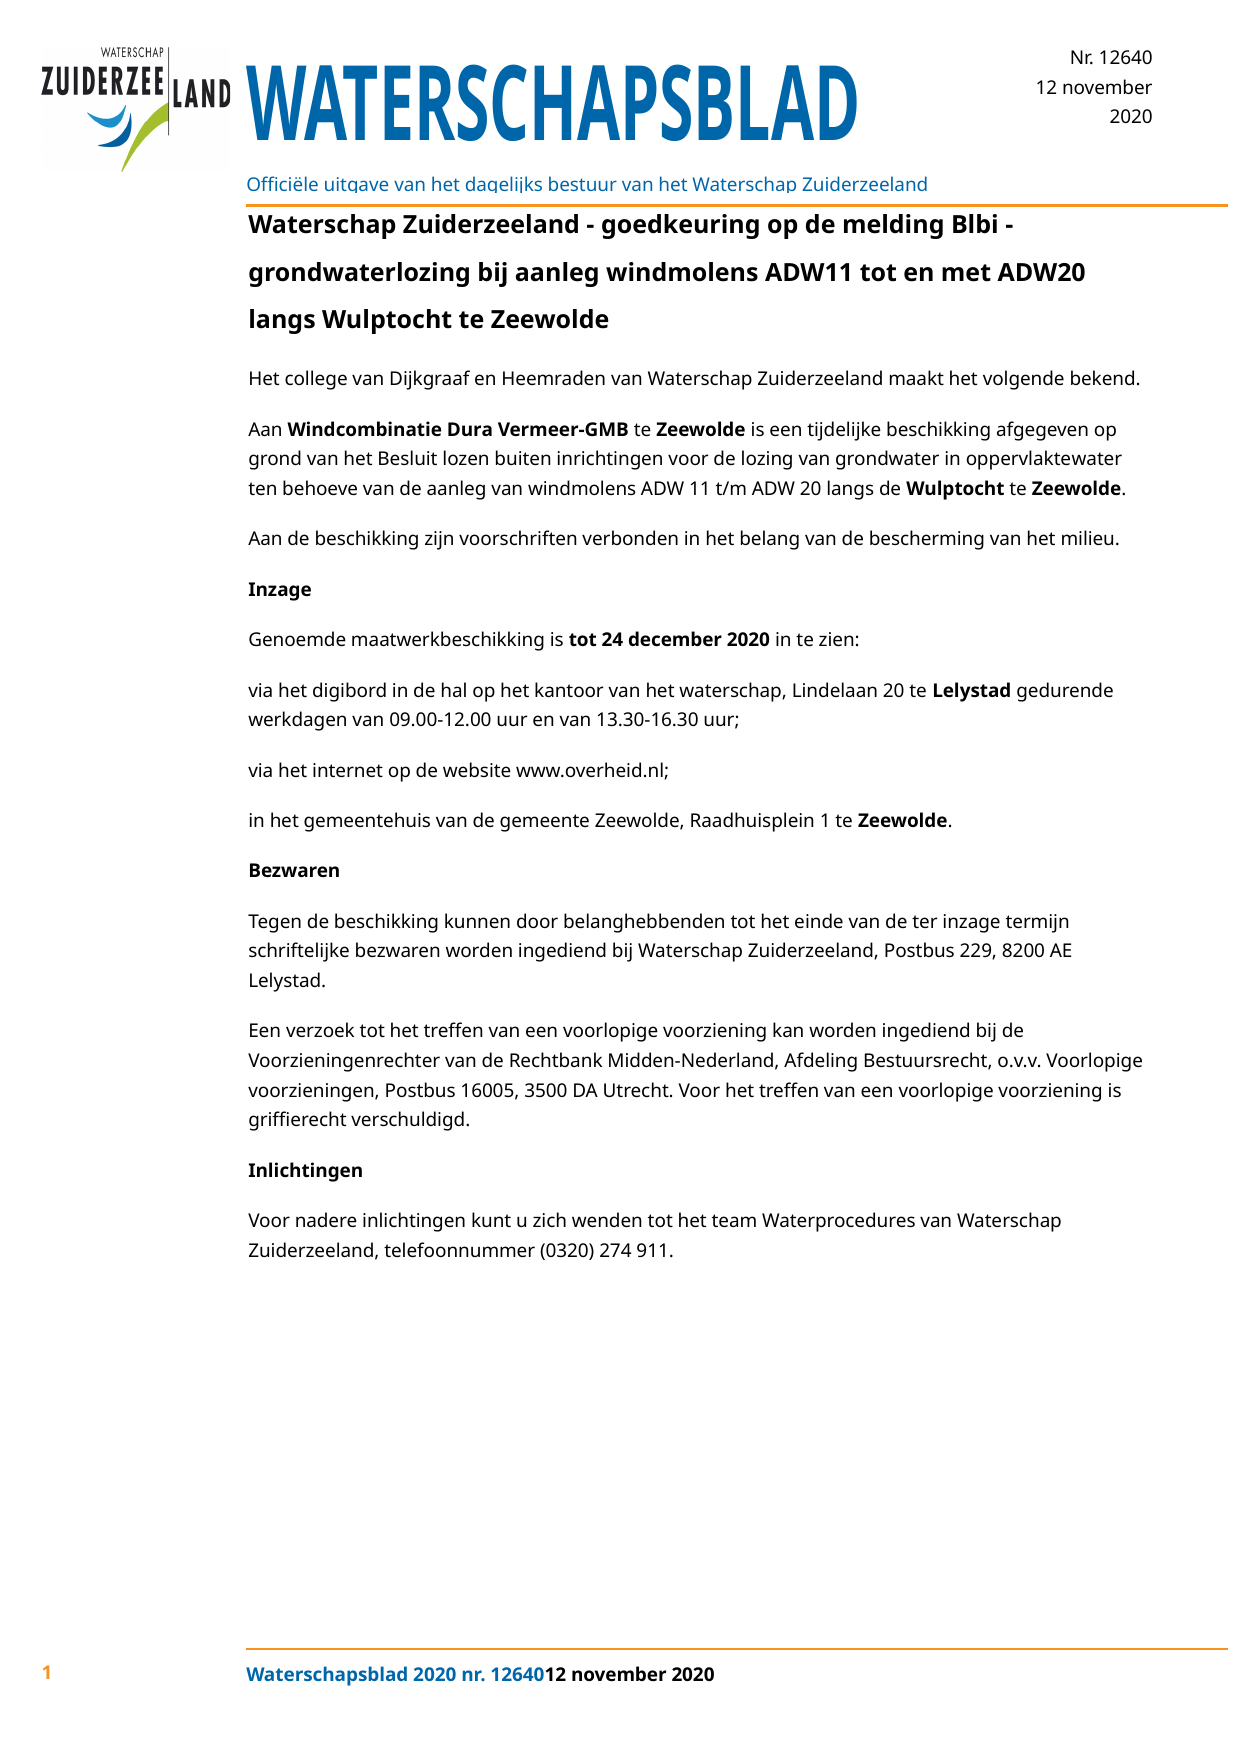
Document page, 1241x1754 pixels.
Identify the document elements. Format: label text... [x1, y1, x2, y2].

text Genoemde maatwerkbeschikking is tot 24 december 2020 in te zien: [248, 626, 1152, 652]
text Tegen de beschikking kunnen door belanghebbenden tot het einde van de ter inzage termijn schriftelijke bezwaren worden ingediend bij Waterschap Zuiderzeeland, Postbus 229, 8200 AE Lelystad. [248, 908, 1152, 993]
text Aan de beschikking zijn voorschriften verbonden in het belang van de bescherming van het milieu. [248, 526, 1152, 551]
picture [41, 47, 231, 172]
text Voor nadere inlichtingen kunt u zich wenden tot het team Waterprocedures van Waterschap Zuiderzeeland, telefoonnummer (0320) 274 911. [248, 1207, 1152, 1262]
text Het college van Dijkgraaf en Heemraden van Waterschap Zuiderzeeland maakt het volgende bekend. [248, 366, 1152, 391]
text via het internet op de website www.overheid.nl; [248, 757, 1152, 782]
text Inzage [248, 576, 1152, 602]
text in het gemeentehuis van de gemeente Zeewolde, Raadhuisplein 1 te Zeewolde. [248, 807, 1152, 833]
text Waterschap Zuiderzeeland - goedkeuring op de melding Blbi - grondwaterlozing bij aanleg windmolens ADW11 tot en met ADW20 langs Wulptocht te Zeewolde [248, 207, 1152, 336]
text Bezwaren [248, 858, 1152, 883]
text Een verzoek tot het treffen van een voorlopige voorziening kan worden ingediend bij de Voorzieningenrechter van de Rechtbank Midden-Nederland, Afdeling Bestuursrecht, o.v.v. Voorlopige voorzieningen, Postbus 16005, 3500 DA Utrecht. Voor het treffen van een voorlopige voorziening is griffierecht verschuldigd. [248, 1018, 1152, 1132]
text Inlichtingen [248, 1157, 1152, 1182]
text Aan Windcombinatie Dura Vermeer-GMB te Zeewolde is een tijdelijke beschikking afgegeven op grond van het Besluit lozen buiten inrichtingen voor de lozing van grondwater in oppervlakte­water ten behoeve van de aanleg van windmolens ADW 11 t/m ADW 20 langs de Wulptocht te Zeewolde. [248, 416, 1152, 501]
text via het digibord in de hal op het kantoor van het waterschap, Lindelaan 20 te Lelystad gedurende werkdagen van 09.00-12.00 uur en van 13.30-16.30 uur; [248, 677, 1152, 732]
